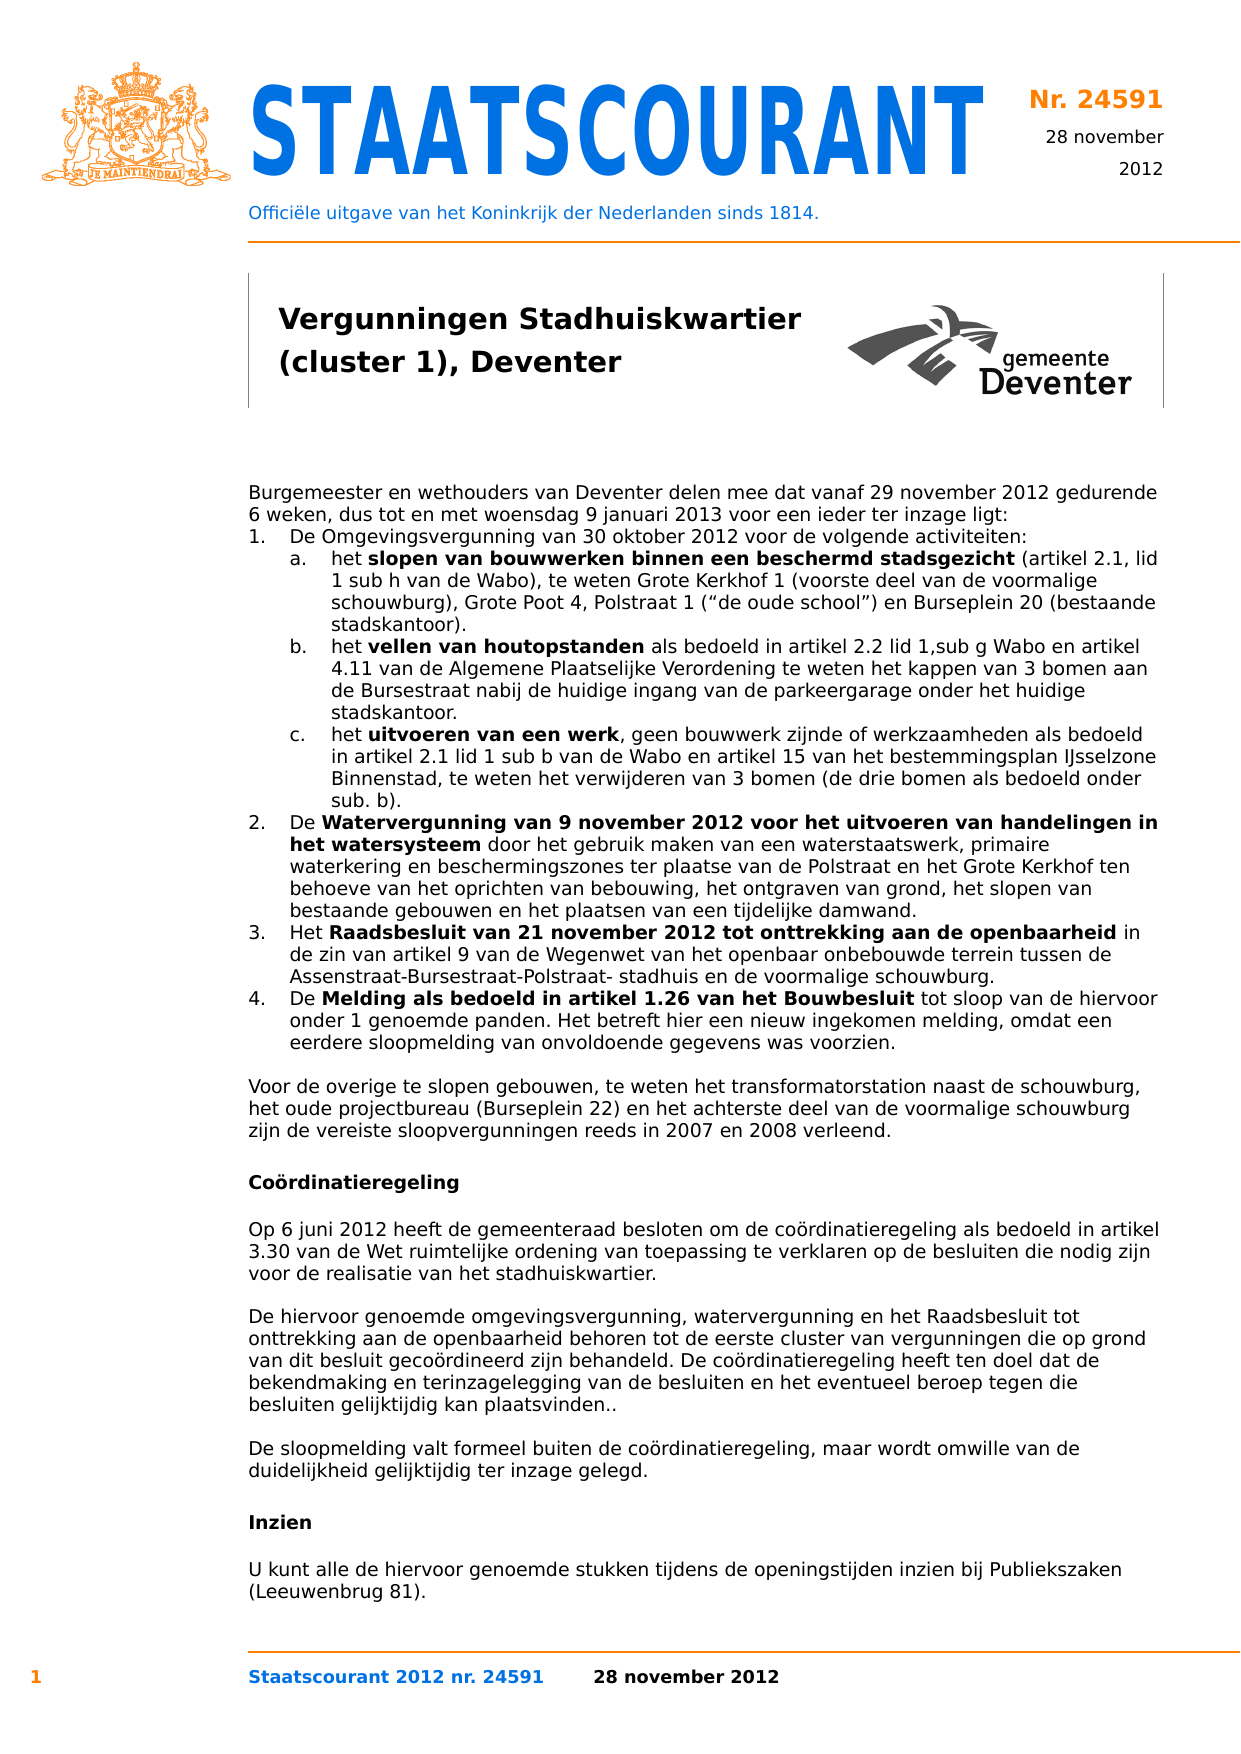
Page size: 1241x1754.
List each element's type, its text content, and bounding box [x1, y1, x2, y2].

table_header Nr. 24591 [998, 62, 1240, 121]
text b. het vellen van houtopstanden als bedoeld in artikel 2.2 lid 1,sub g Wabo en artikel 4.11 van de Algemene Plaatselijke Verordening te weten het kappen van 3 bomen aan de Bursestraat nabij de huidige ingang van de parkeergarage onder het huidige stadskantoor. [289, 636, 1163, 724]
table_cell 28 november [998, 121, 1240, 153]
picture [844, 302, 1134, 397]
text U kunt alle de hiervoor genoemde stukken tijdens de openingstijden inzien bij Publiekszaken (Leeuwenbrug 81). [248, 1559, 1163, 1603]
text Burgemeester en wethouders van Deventer delen mee dat vanaf 29 november 2012 gedurende 6 weken, dus tot en met woensdag 9 januari 2013 voor een ieder ter inzage ligt: [248, 482, 1163, 526]
text 2. De Watervergunning van 9 november 2012 voor het uitvoeren van handelingen in het watersysteem door het gebruik maken van een waterstaatswerk, primaire waterkering en beschermingszones ter plaatse van de Polstraat en het Grote Kerkhof ten behoeve van het oprichten van bebouwing, het ontgraven van grond, het slopen van bestaande gebouwen en het plaatsen van een tijdelijke damwand. [248, 812, 1163, 922]
text c. het uitvoeren van een werk, geen bouwwerk zijnde of werkzaamheden als bedoeld in artikel 2.1 lid 1 sub b van de Wabo en artikel 15 van het bestemmingsplan IJsselzone Binnenstad, te weten het verwijderen van 3 bomen (de drie bomen als bedoeld onder sub. b). [289, 724, 1163, 812]
subtitle Inzien [248, 1512, 1163, 1534]
text 1. De Omgevingsvergunning van 30 oktober 2012 voor de volgende activiteiten: [248, 526, 1163, 548]
subtitle Coördinatieregeling [248, 1172, 1163, 1193]
text 3. Het Raadsbesluit van 21 november 2012 tot onttrekking aan de openbaarheid in de zin van artikel 9 van de Wegenwet van het openbaar onbebouwde terrein tussen de Assenstraat-Bursestraat-Polstraat- stadhuis en de voormalige schouwburg. [248, 922, 1163, 988]
subtitle Vergunningen Stadhuiskwartier (cluster 1), Deventer [249, 273, 1163, 408]
picture [41, 62, 231, 186]
text De sloopmelding valt formeel buiten de coördinatieregeling, maar wordt omwille van de duidelijkheid gelijktijdig ter inzage gelegd. [248, 1438, 1163, 1482]
text De hiervoor genoemde omgevingsvergunning, watervergunning en het Raadsbesluit tot onttrekking aan de openbaarheid behoren tot de eerste cluster van vergunningen die op grond van dit besluit gecoördineerd zijn behandeld. De coördinatieregeling heeft ten doel dat de bekendmaking en terinzagelegging van de besluiten en het eventueel beroep tegen die besluiten gelijktijdig kan plaatsvinden.. [248, 1306, 1163, 1416]
table_cell Officiële uitgave van het Koninkrijk der Nederlanden sinds 1814. [248, 203, 1240, 241]
text Op 6 juni 2012 heeft de gemeenteraad besloten om de coördinatieregeling als bedoeld in artikel 3.30 van de Wet ruimtelijke ordening van toepassing te verklaren op de besluiten die nodig zijn voor de realisatie van het stadhuiskwartier. [248, 1218, 1163, 1284]
text a. het slopen van bouwwerken binnen een beschermd stadsgezicht (artikel 2.1, lid 1 sub h van de Wabo), te weten Grote Kerkhof 1 (voorste deel van de voormalige schouwburg), Grote Poot 4, Polstraat 1 (“de oude school”) en Burseplein 20 (bestaande stadskantoor). [289, 548, 1163, 636]
text Voor de overige te slopen gebouwen, te weten het transformatorstation naast de schouwburg, het oude projectbureau (Burseplein 22) en het achterste deel van de voormalige schouwburg zijn de vereiste sloopvergunningen reeds in 2007 en 2008 verleend. [248, 1076, 1163, 1142]
table_header [25, 62, 248, 241]
text 4. De Melding als bedoeld in artikel 1.26 van het Bouwbesluit tot sloop van de hiervoor onder 1 genoemde panden. Het betreft hier een nieuw ingekomen melding, omdat een eerdere sloopmelding van onvoldoende gegevens was voorzien. [248, 988, 1163, 1054]
table_header STAATSCOURANT [248, 62, 998, 203]
table_cell 2012 [998, 153, 1240, 203]
